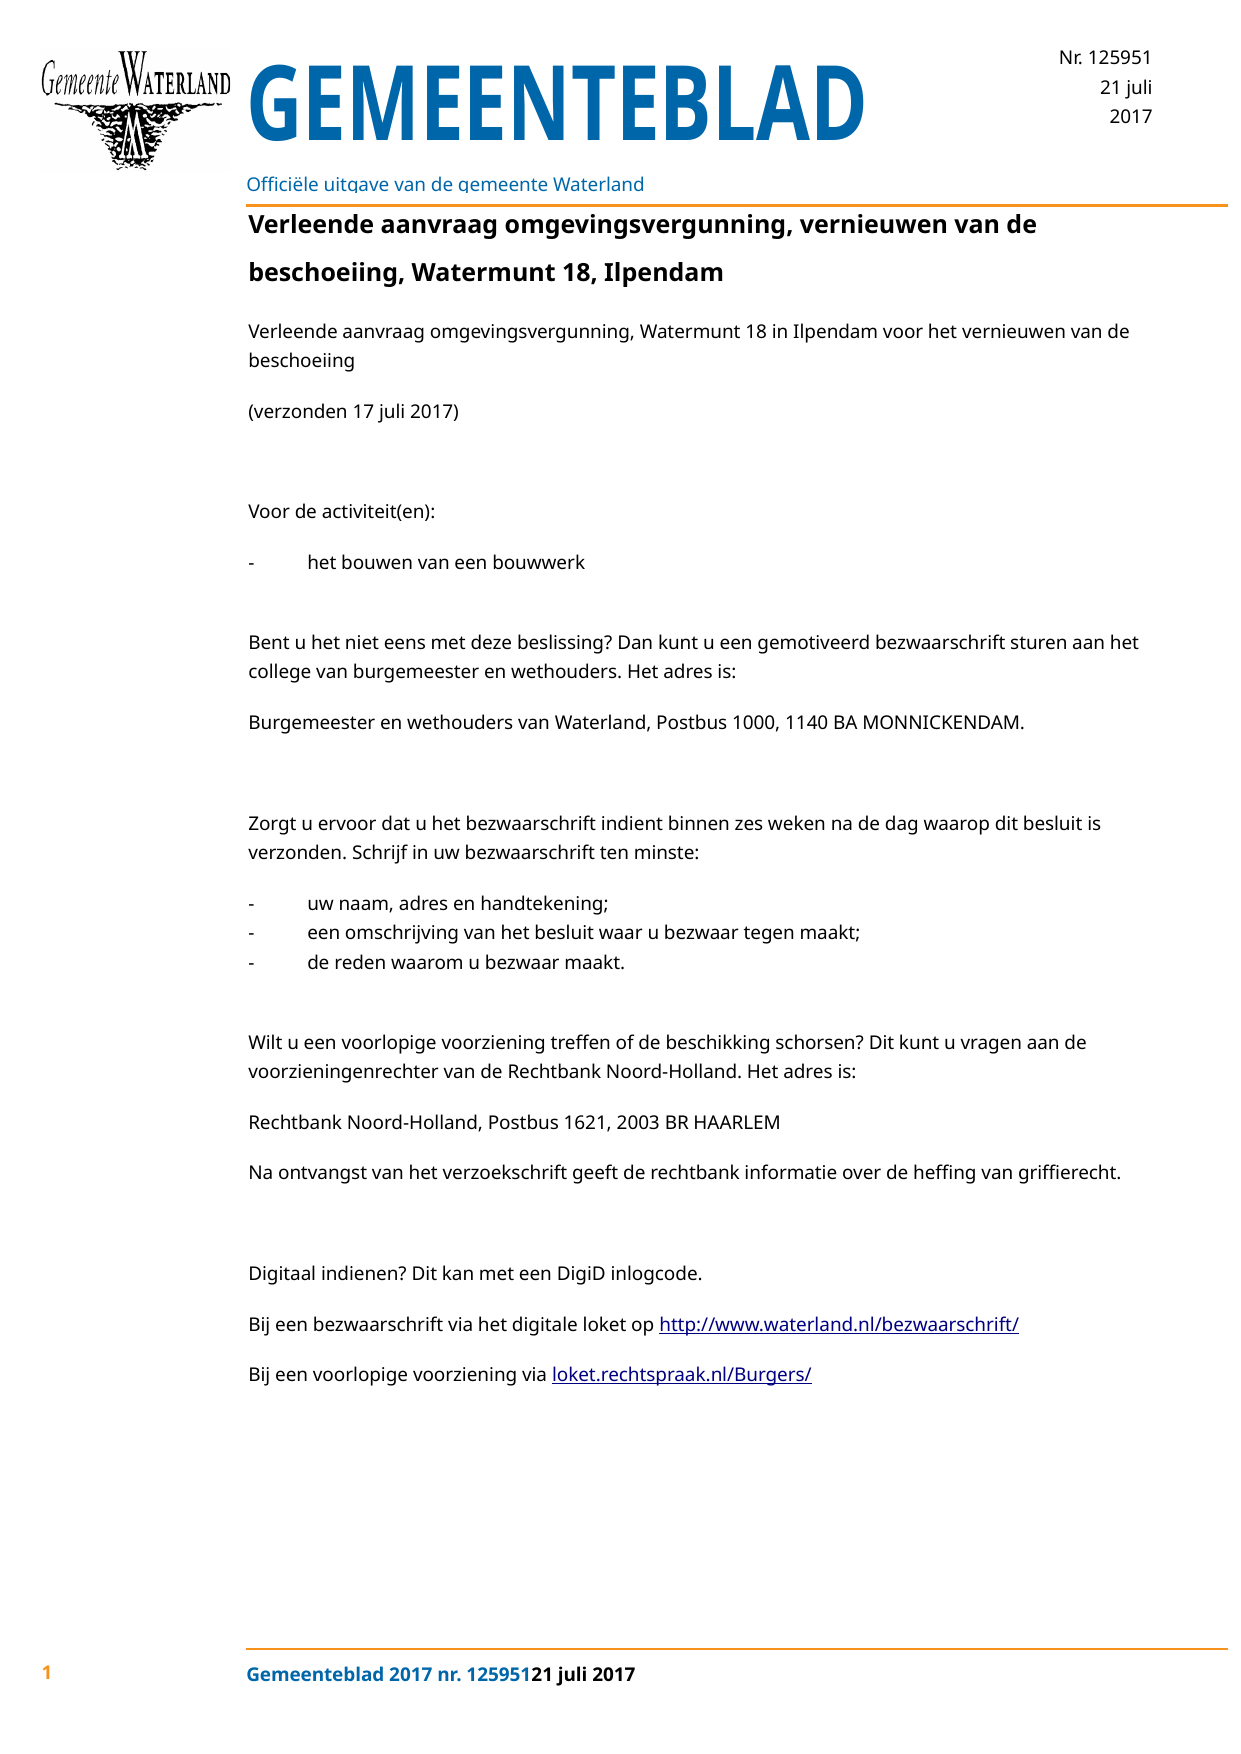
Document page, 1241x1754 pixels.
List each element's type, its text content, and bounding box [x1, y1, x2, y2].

text (verzonden 17 juli 2017) [248, 398, 1152, 424]
text Bent u het niet eens met deze beslissing? Dan kunt u een gemotiveerd bezwaarschrift sturen aan het college van burgemeester en wethouders. Het adres is: [248, 629, 1152, 684]
list uw naam, adres en handtekening; [248, 890, 1152, 916]
text Bij een voorlopige voorziening via loket.rechtspraak.nl/Burgers/ [248, 1361, 1152, 1387]
text Digitaal indienen? Dit kan met een DigiD inlogcode. [248, 1260, 1152, 1286]
picture [41, 47, 231, 172]
text Verleende aanvraag omgevingsvergunning, vernieuwen van de beschoeiing, Watermunt 18, Ilpendam [248, 207, 1152, 288]
text Verleende aanvraag omgevingsvergunning, Watermunt 18 in Ilpendam voor het vernieuwen van de beschoeiing [248, 318, 1152, 373]
list de reden waarom u bezwaar maakt. [248, 949, 1152, 975]
text Rechtbank Noord-Holland, Postbus 1621, 2003 BR HAARLEM [248, 1109, 1152, 1135]
list het bouwen van een bouwwerk [248, 549, 1152, 575]
list een omschrijving van het besluit waar u bezwaar tegen maakt; [248, 919, 1152, 945]
text Voor de activiteit(en): [248, 499, 1152, 524]
text Bij een bezwaarschrift via het digitale loket op http://www.waterland.nl/bezwaarschrift/ [248, 1311, 1152, 1337]
text Zorgt u ervoor dat u het bezwaarschrift indient binnen zes weken na de dag waarop dit besluit is verzonden. Schrijf in uw bezwaarschrift ten minste: [248, 810, 1152, 865]
text Na ontvangst van het verzoekschrift geeft de rechtbank informatie over de heffing van griffierecht. [248, 1159, 1152, 1185]
text Burgemeester en wethouders van Waterland, Postbus 1000, 1140 BA MONNICKENDAM. [248, 709, 1152, 735]
text Wilt u een voorlopige voorziening treffen of de beschikking schorsen? Dit kunt u vragen aan de voorzieningenrechter van de Rechtbank Noord-Holland. Het adres is: [248, 1029, 1152, 1084]
